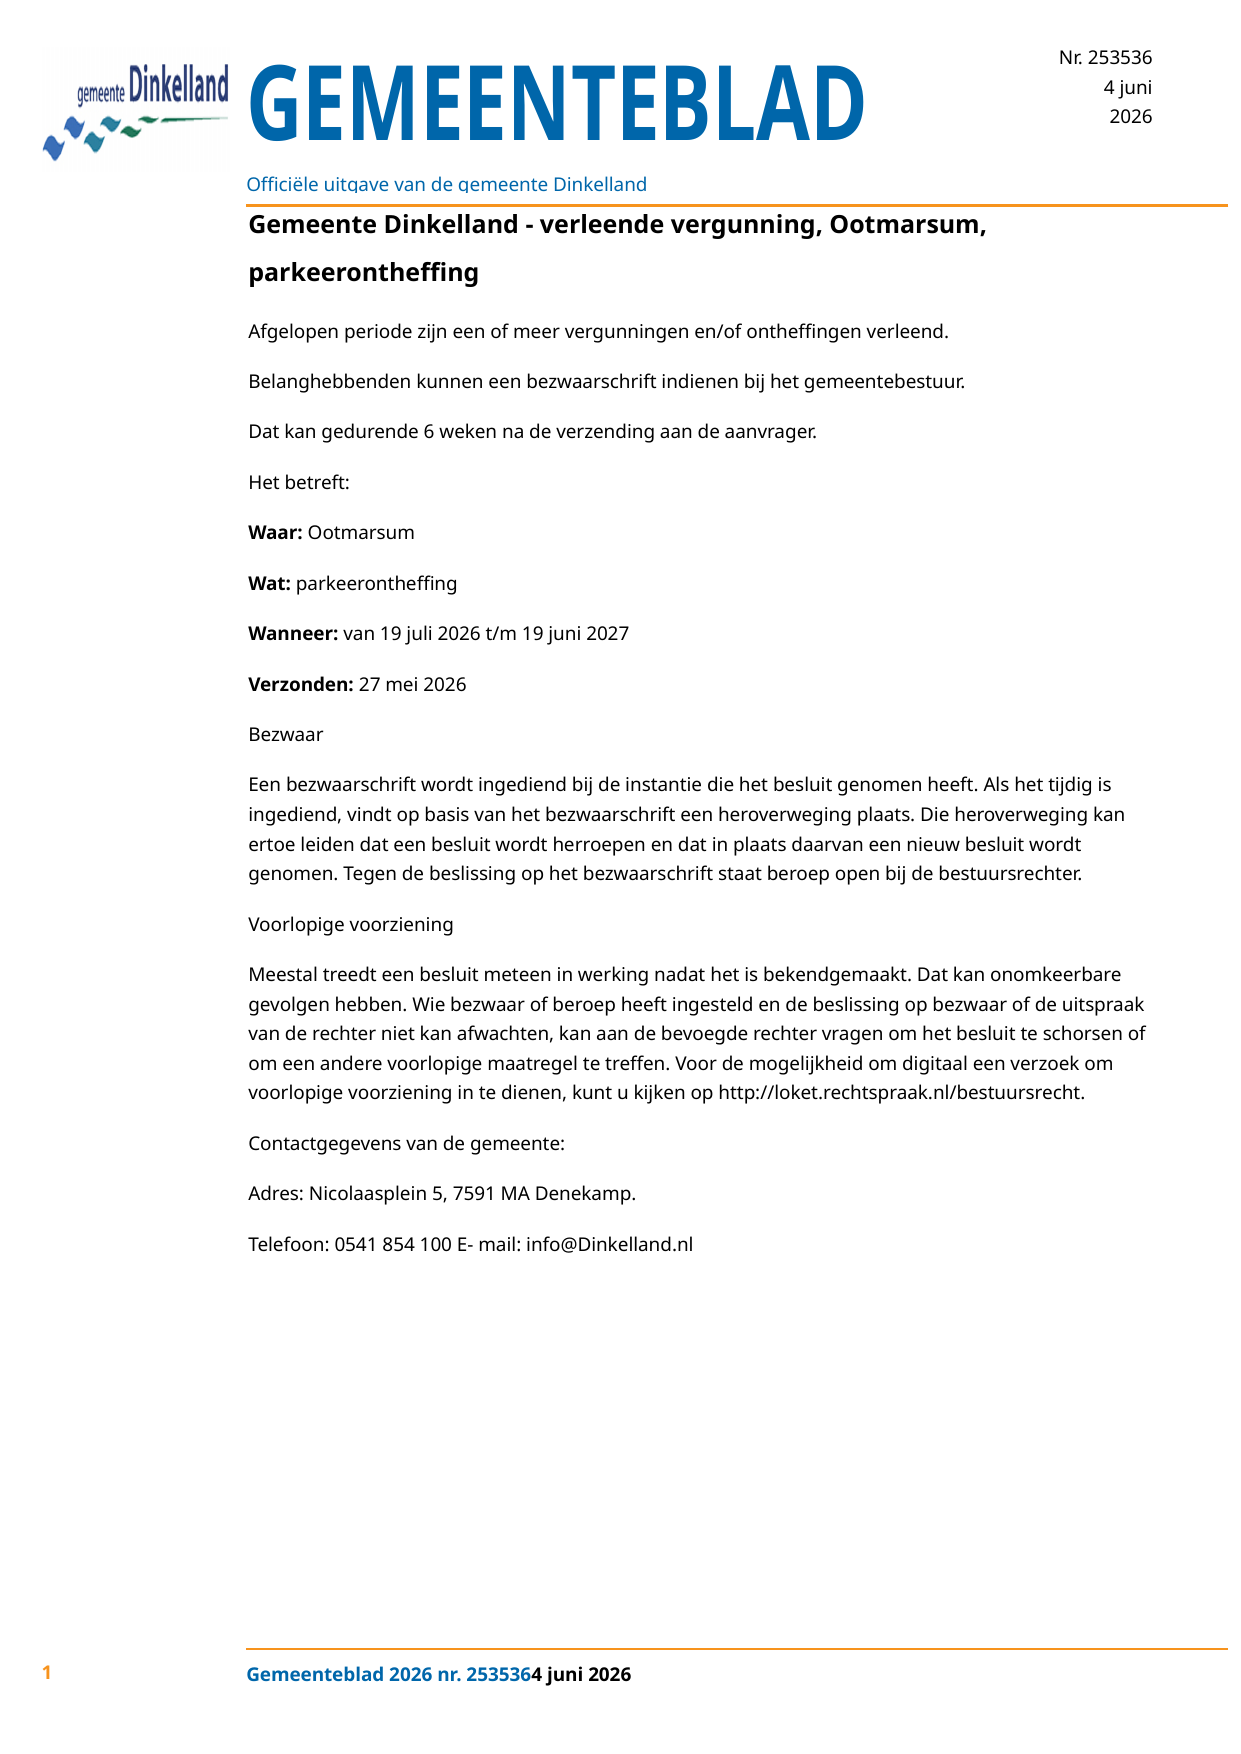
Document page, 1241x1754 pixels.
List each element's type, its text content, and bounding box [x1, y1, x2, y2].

text Belanghebbenden kunnen een bezwaarschrift indienen bij het gemeentebestuur. [248, 368, 1152, 394]
text Gemeente Dinkelland - verleende vergunning, Ootmarsum, parkeerontheffing [248, 207, 1152, 288]
text Dat kan gedurende 6 weken na de verzending aan de aanvrager. [248, 419, 1152, 444]
text Telefoon: 0541 854 100 E- mail: info@Dinkelland.nl [248, 1231, 1152, 1257]
text Contactgegevens van de gemeente: [248, 1130, 1152, 1156]
text Adres: Nicolaasplein 5, 7591 MA Denekamp. [248, 1180, 1152, 1206]
text Voorlopige voorziening [248, 911, 1152, 937]
text Bezwaar [248, 721, 1152, 747]
text Een bezwaarschrift wordt ingediend bij de instantie die het besluit genomen heeft. Als het tijdig is ingediend, vindt op basis van het bezwaarschrift een heroverweging plaats. Die heroverweging kan ertoe leiden dat een besluit wordt herroepen en dat in plaats daarvan een nieuw besluit wordt genomen. Tegen de beslissing op het bezwaarschrift staat beroep open bij de bestuursrechter. [248, 772, 1152, 886]
picture [41, 47, 231, 172]
text Verzonden: 27 mei 2026 [248, 671, 1152, 697]
text Wanneer: van 19 juli 2026 t/m 19 juni 2027 [248, 620, 1152, 646]
text Waar: Ootmarsum [248, 519, 1152, 545]
text Het betreft: [248, 469, 1152, 495]
text Wat: parkeerontheffing [248, 570, 1152, 596]
text Meestal treedt een besluit meteen in werking nadat het is bekendgemaakt. Dat kan onomkeerbare gevolgen hebben. Wie bezwaar of beroep heeft ingesteld en de beslissing op bezwaar of de uitspraak van de rechter niet kan afwachten, kan aan de bevoegde rechter vragen om het besluit te schorsen of om een andere voorlopige maatregel te treffen. Voor de mogelijkheid om digitaal een verzoek om voorlopige voorziening in te dienen, kunt u kijken op http://loket.rechtspraak.nl/bestuursrecht. [248, 961, 1152, 1105]
text Afgelopen periode zijn een of meer vergunningen en/of ontheffingen verleend. [248, 318, 1152, 344]
